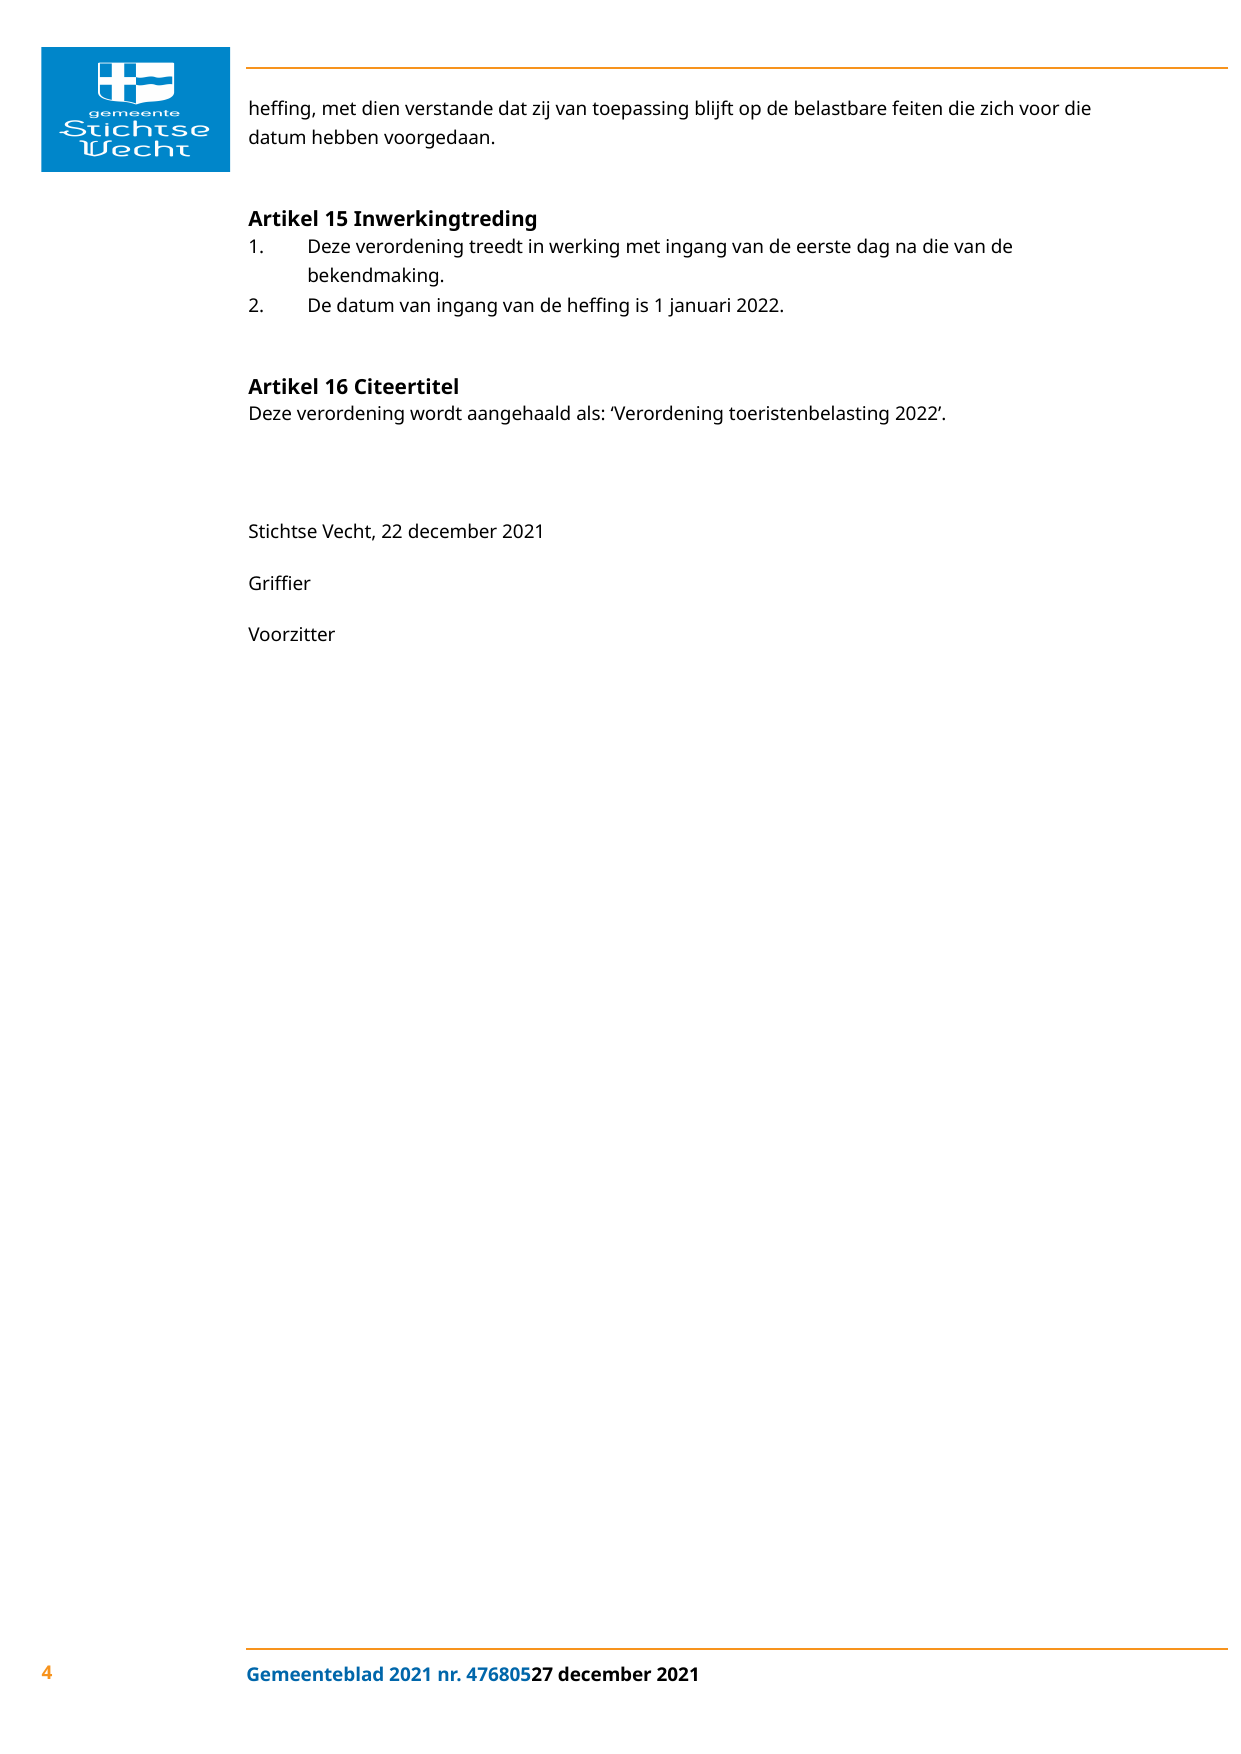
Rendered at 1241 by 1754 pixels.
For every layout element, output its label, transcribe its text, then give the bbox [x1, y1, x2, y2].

text Griffier [248, 570, 1152, 596]
text Stichtse Vecht, 22 december 2021 [248, 519, 1152, 544]
text Voorzitter [248, 622, 1152, 647]
text Deze verordening wordt aangehaald als: ‘Verordening toeristenbelasting 2022’. [248, 400, 1152, 426]
list Deze verordening treedt in werking met ingang van de eerste dag na die van de bekendmaking. [248, 233, 1152, 288]
text Artikel 15 Inwerkingtreding [248, 204, 1152, 233]
list De datum van ingang van de heffing is 1 januari 2022. [248, 292, 1152, 318]
picture [137, 63, 174, 103]
text heffing, met dien verstande dat zij van toepassing blijft op de belastbare feiten die zich voor die datum hebben voorgedaan. [248, 95, 1152, 150]
picture [99, 63, 135, 101]
text Artikel 16 Citeertitel [248, 372, 1152, 400]
